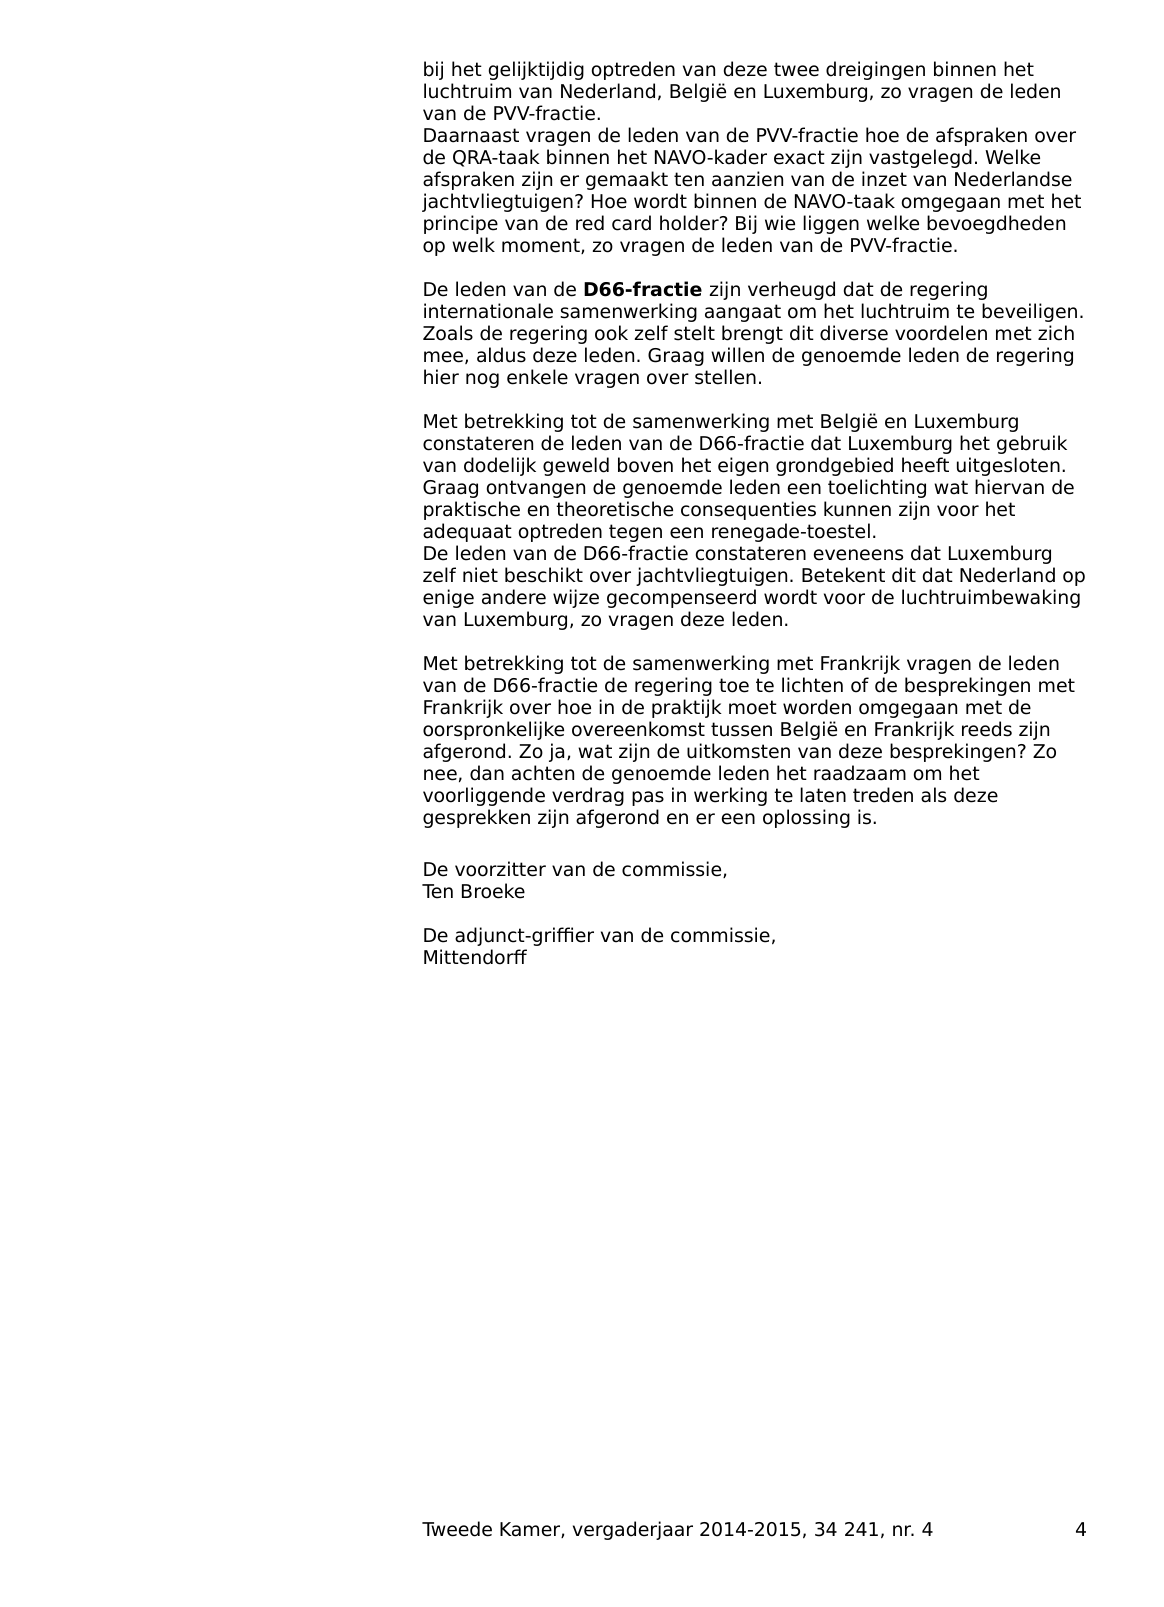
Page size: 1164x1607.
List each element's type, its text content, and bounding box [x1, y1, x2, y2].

text De leden van de D66-fractie constateren eveneens dat Luxemburg zelf niet beschikt over jachtvliegtuigen. Betekent dit dat Nederland op enige andere wijze gecompenseerd wordt voor de luchtruimbewaking van Luxemburg, zo vragen deze leden. [422, 543, 1087, 631]
text De adjunct-griffier van de commissie, Mittendorff [422, 925, 1087, 969]
text Daarnaast vragen de leden van de PVV-fractie hoe de afspraken over de QRA-taak binnen het NAVO-kader exact zijn vastgelegd. Welke afspraken zijn er gemaakt ten aanzien van de inzet van Nederlandse jachtvliegtuigen? Hoe wordt binnen de NAVO-taak omgegaan met het principe van de red card holder? Bij wie liggen welke bevoegdheden op welk moment, zo vragen de leden van de PVV-fractie. [422, 125, 1087, 257]
text Met betrekking tot de samenwerking met België en Luxemburg constateren de leden van de D66-fractie dat Luxemburg het gebruik van dodelijk geweld boven het eigen grondgebied heeft uitgesloten. Graag ontvangen de genoemde leden een toelichting wat hiervan de praktische en theoretische consequenties kunnen zijn voor het adequaat optreden tegen een renegade-toestel. [422, 411, 1087, 543]
text De leden van de D66-fractie zijn verheugd dat de regering internationale samenwerking aangaat om het luchtruim te beveiligen. Zoals de regering ook zelf stelt brengt dit diverse voordelen met zich mee, aldus deze leden. Graag willen de genoemde leden de regering hier nog enkele vragen over stellen. [422, 279, 1087, 389]
text bij het gelijktijdig optreden van deze twee dreigingen binnen het luchtruim van Nederland, België en Luxemburg, zo vragen de leden van de PVV-fractie. [422, 59, 1087, 125]
text De voorzitter van de commissie, Ten Broeke [422, 859, 1087, 903]
text Met betrekking tot de samenwerking met Frankrijk vragen de leden van de D66-fractie de regering toe te lichten of de besprekingen met Frankrijk over hoe in de praktijk moet worden omgegaan met de oorspronkelijke overeenkomst tussen België en Frankrijk reeds zijn afgerond. Zo ja, wat zijn de uitkomsten van deze besprekingen? Zo nee, dan achten de genoemde leden het raadzaam om het voorliggende verdrag pas in werking te laten treden als deze gesprekken zijn afgerond en er een oplossing is. [422, 653, 1087, 829]
